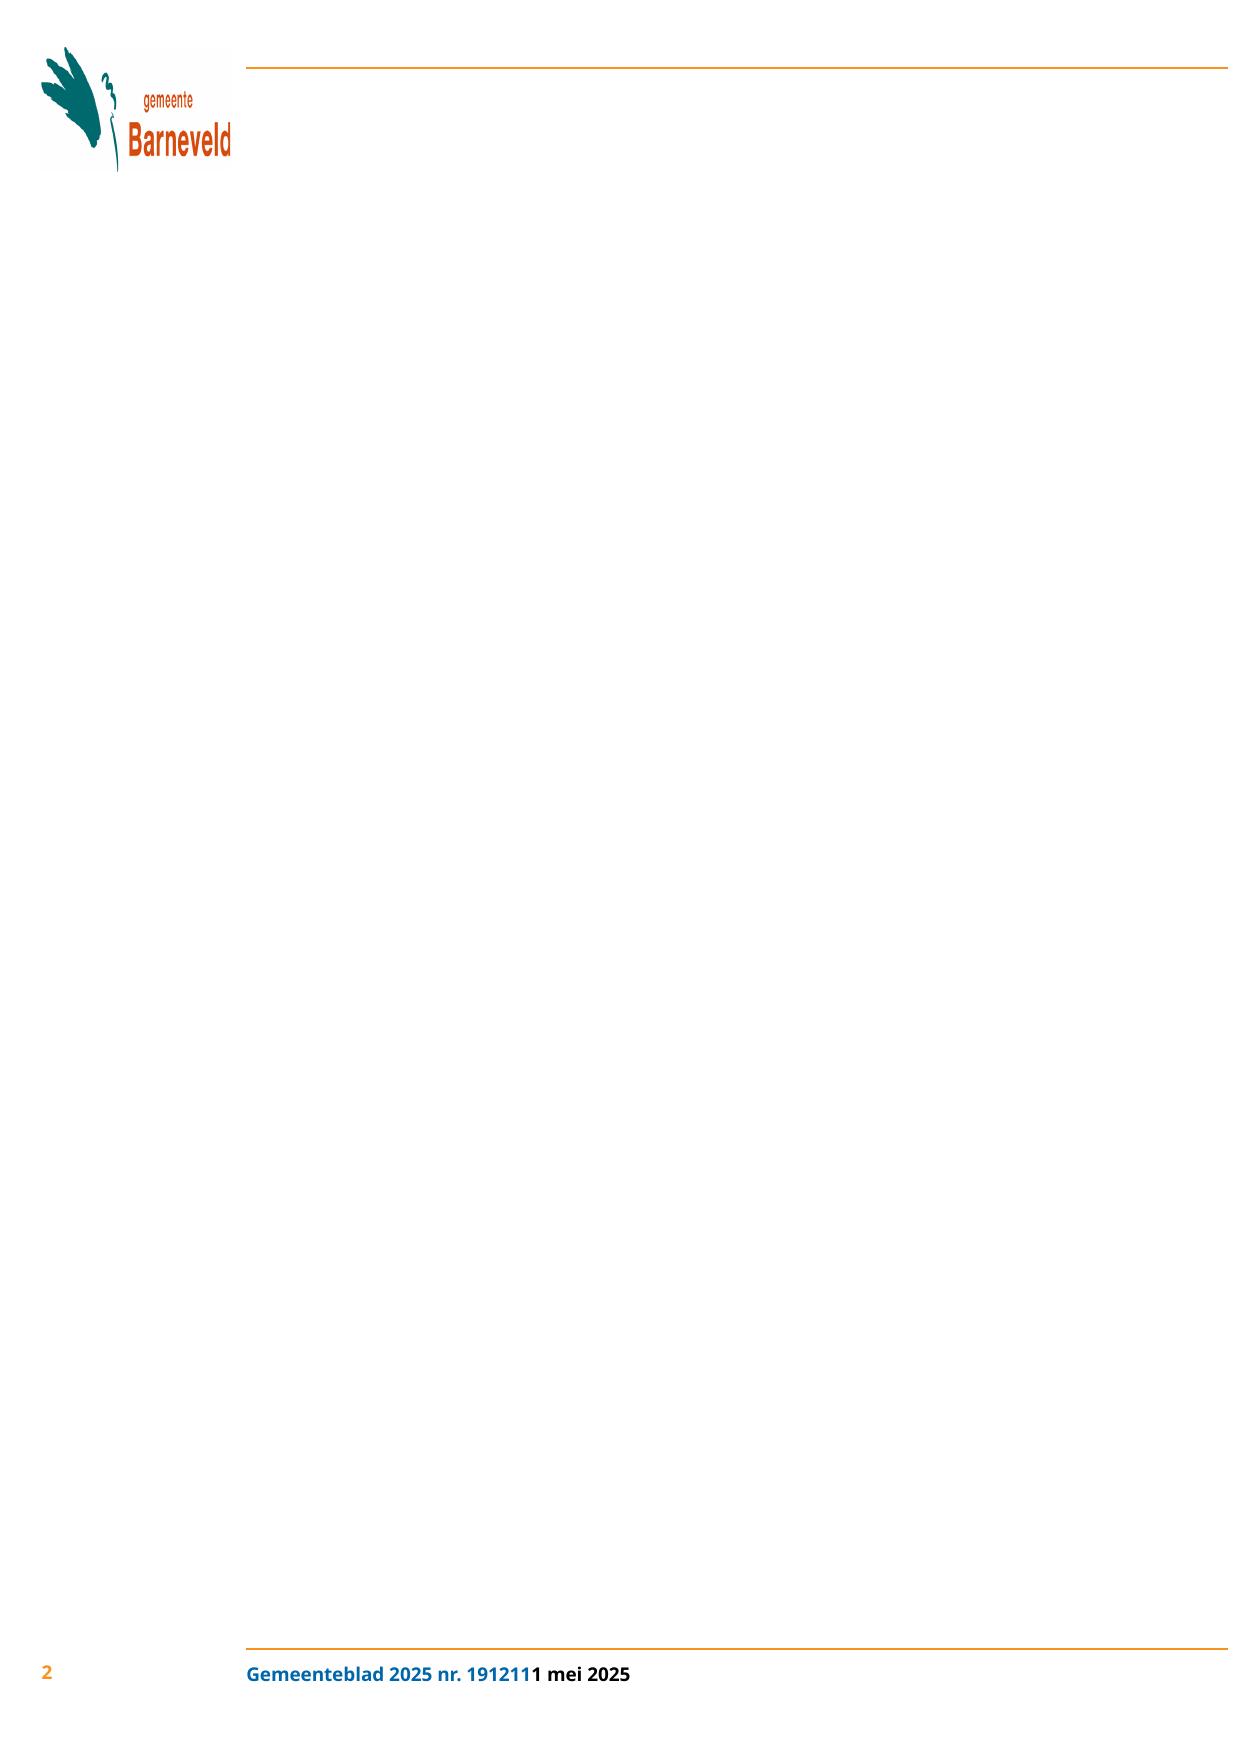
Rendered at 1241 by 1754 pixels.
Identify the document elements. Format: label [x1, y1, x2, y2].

picture [41, 47, 231, 172]
